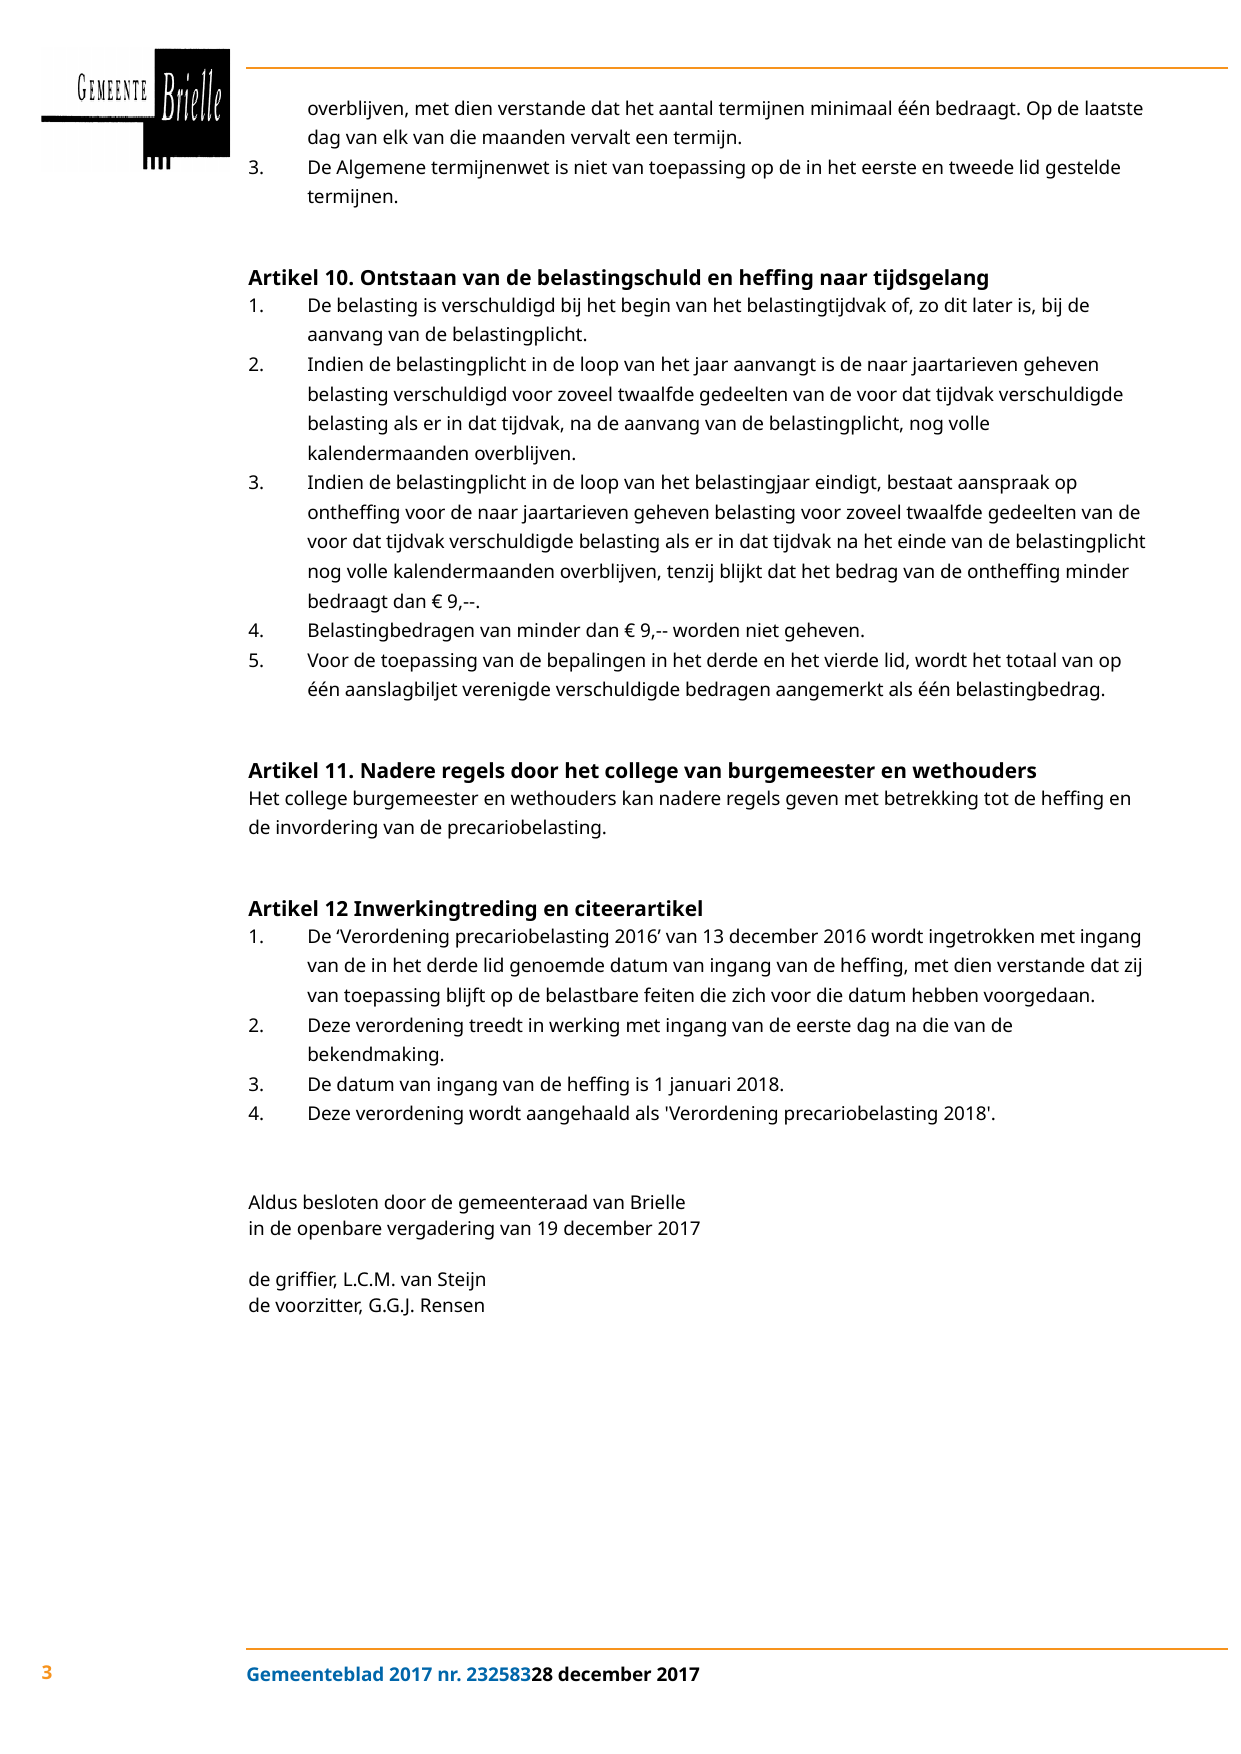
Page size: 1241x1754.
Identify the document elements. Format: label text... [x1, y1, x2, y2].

list Indien de belastingplicht in de loop van het jaar aanvangt is de naar jaartarieven geheven belasting verschuldigd voor zoveel twaalfde gedeelten van de voor dat tijdvak verschuldigde belasting als er in dat tijdvak, na de aanvang van de belastingplicht, nog volle kalendermaanden overblijven. [248, 351, 1152, 466]
list De datum van ingang van de heffing is 1 januari 2018. [248, 1071, 1152, 1097]
text Het college burgemeester en wethouders kan nadere regels geven met betrekking tot de heffing en de invordering van de precariobelasting. [248, 785, 1152, 840]
text Artikel 10. Ontstaan van de belastingschuld en heffing naar tijdsgelang [248, 263, 1152, 292]
text Artikel 11. Nadere regels door het college van burgemeester en wethouders [248, 757, 1152, 785]
list De Algemene termijnenwet is niet van toepassing op de in het eerste en tweede lid gestelde termijnen. [248, 154, 1152, 209]
list De ‘Verordening precariobelasting 2016’ van 13 december 2016 wordt ingetrokken met ingang van de in het derde lid genoemde datum van ingang van de heffing, met dien verstande dat zij van toepassing blijft op de belastbare feiten die zich voor die datum hebben voorgedaan. [248, 923, 1152, 1008]
list Indien de belastingplicht in de loop van het belastingjaar eindigt, bestaat aanspraak op ontheffing voor de naar jaartarieven geheven belasting voor zoveel twaalfde gedeelten van de voor dat tijdvak verschuldigde belasting als er in dat tijdvak na het einde van de belastingplicht nog volle kalendermaanden overblijven, tenzij blijkt dat het bedrag van de ontheffing minder bedraagt dan € 9,--. [248, 469, 1152, 613]
list Voor de toepassing van de bepalingen in het derde en het vierde lid, wordt het totaal van op één aanslagbiljet verenigde verschuldigde bedragen aangemerkt als één belastingbedrag. [248, 647, 1152, 702]
list Deze verordening wordt aangehaald als 'Verordening precariobelasting 2018'. [248, 1101, 1152, 1126]
text de voorzitter, G.G.J. Rensen [248, 1292, 1152, 1318]
text de griffier, L.C.M. van Steijn [248, 1266, 1152, 1292]
list De belasting is verschuldigd bij het begin van het belastingtijdvak of, zo dit later is, bij de aanvang van de belastingplicht. [248, 292, 1152, 347]
list Deze verordening treedt in werking met ingang van de eerste dag na die van de bekendmaking. [248, 1012, 1152, 1067]
picture [41, 47, 231, 172]
list Belastingbedragen van minder dan € 9,-- worden niet geheven. [248, 617, 1152, 643]
list overblijven, met dien verstande dat het aantal termijnen minimaal één bedraagt. Op de laatste dag van elk van die maanden vervalt een termijn. [248, 95, 1152, 150]
text in de openbare vergadering van 19 december 2017 [248, 1215, 1152, 1241]
text Artikel 12 Inwerkingtreding en citeerartikel [248, 894, 1152, 923]
text Aldus besloten door de gemeenteraad van Brielle [248, 1189, 1152, 1215]
